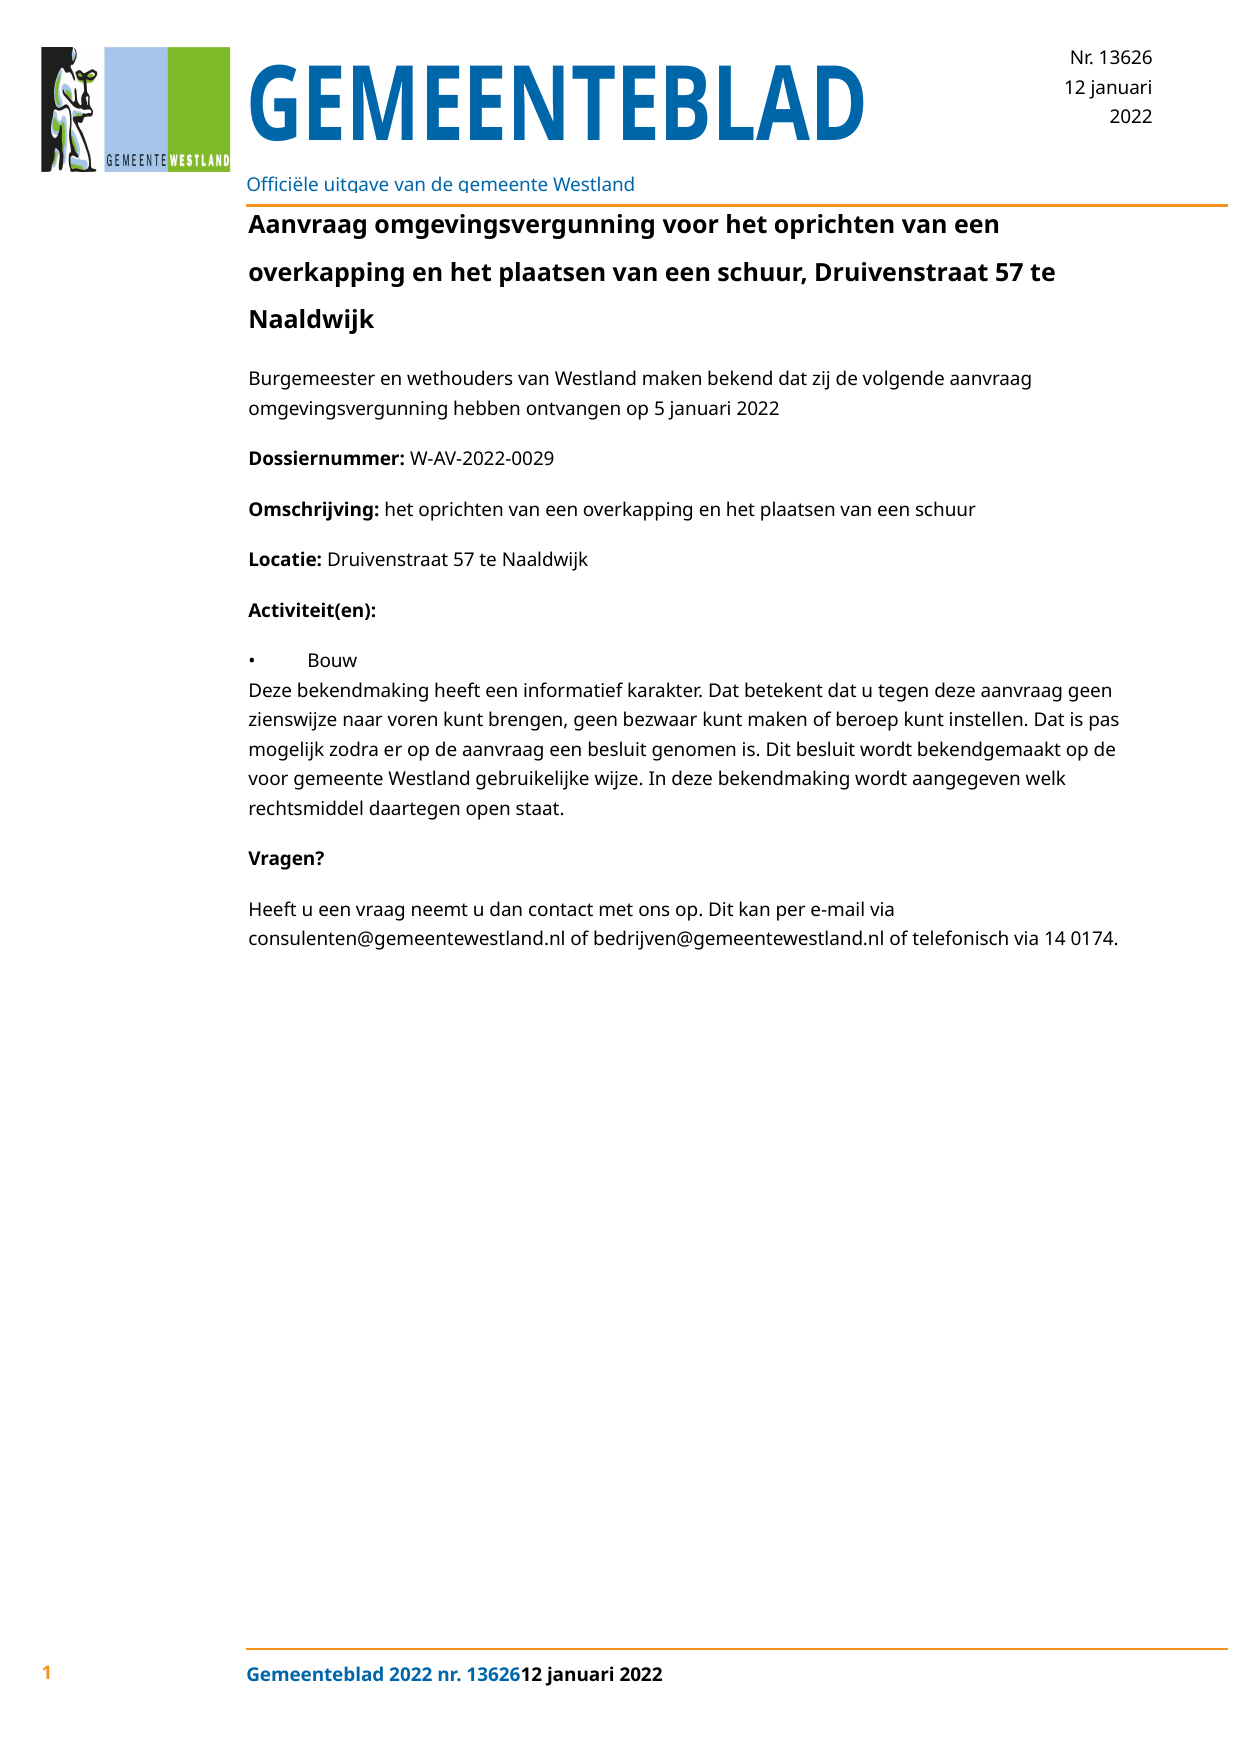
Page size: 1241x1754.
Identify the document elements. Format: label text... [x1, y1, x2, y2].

text Burgemeester en wethouders van Westland maken bekend dat zij de volgende aanvraag omgevingsvergunning hebben ontvangen op 5 januari 2022 [248, 366, 1152, 421]
text Dossiernummer: W-AV-2022-0029 [248, 446, 1152, 471]
text Activiteit(en): [248, 597, 1152, 622]
text Aanvraag omgevingsvergunning voor het oprichten van een overkapping en het plaatsen van een schuur, Druivenstraat 57 te Naaldwijk [248, 207, 1152, 336]
text Heeft u een vraag neemt u dan contact met ons op. Dit kan per e-mail via consulenten@gemeentewestland.nl of bedrijven@gemeentewestland.nl of telefonisch via 14 0174. [248, 896, 1152, 951]
text Vragen? [248, 846, 1152, 871]
picture [41, 47, 231, 172]
text Deze bekendmaking heeft een informatief karakter. Dat betekent dat u tegen deze aanvraag geen zienswijze naar voren kunt brengen, geen bezwaar kunt maken of beroep kunt instellen. Dat is pas mogelijk zodra er op de aanvraag een besluit genomen is. Dit besluit wordt bekendgemaakt op de voor gemeente Westland gebruikelijke wijze. In deze bekendmaking wordt aangegeven welk rechtsmiddel daartegen open staat. [248, 677, 1152, 821]
text Omschrijving: het oprichten van een overkapping en het plaatsen van een schuur [248, 496, 1152, 522]
text Locatie: Druivenstraat 57 te Naaldwijk [248, 546, 1152, 572]
list Bouw [248, 647, 1152, 673]
